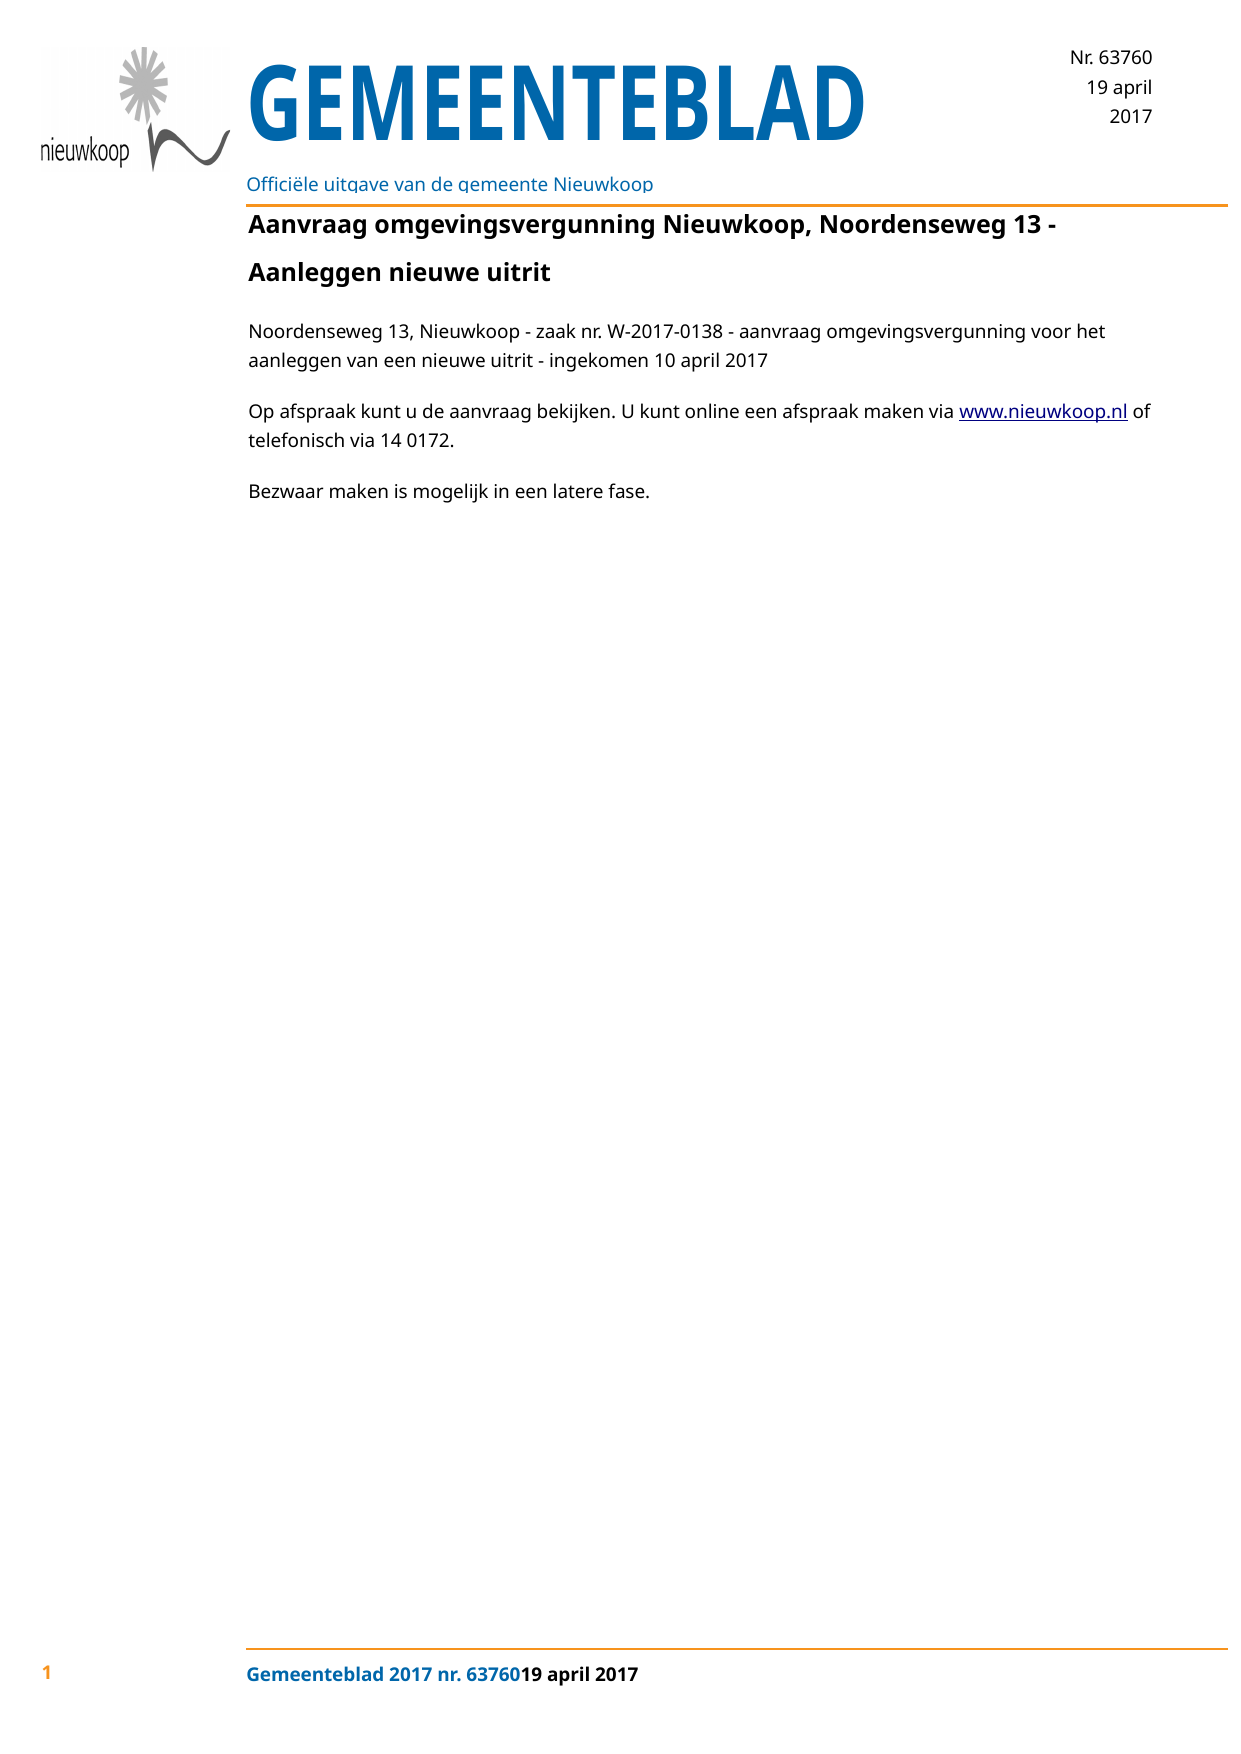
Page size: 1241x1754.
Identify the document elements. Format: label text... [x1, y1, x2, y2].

text Aanvraag omgevingsvergunning Nieuwkoop, Noordenseweg 13 - Aanleggen nieuwe uitrit [248, 207, 1152, 288]
text Bezwaar maken is mogelijk in een latere fase. [248, 478, 1152, 504]
text Op afspraak kunt u de aanvraag bekijken. U kunt online een afspraak maken via www.nieuwkoop.nl of telefonisch via 14 0172. [248, 398, 1152, 453]
picture [41, 47, 231, 172]
text Noordenseweg 13, Nieuwkoop - zaak nr. W-2017-0138 - aanvraag omgevingsvergunning voor het aanleggen van een nieuwe uitrit - ingekomen 10 april 2017 [248, 318, 1152, 373]
